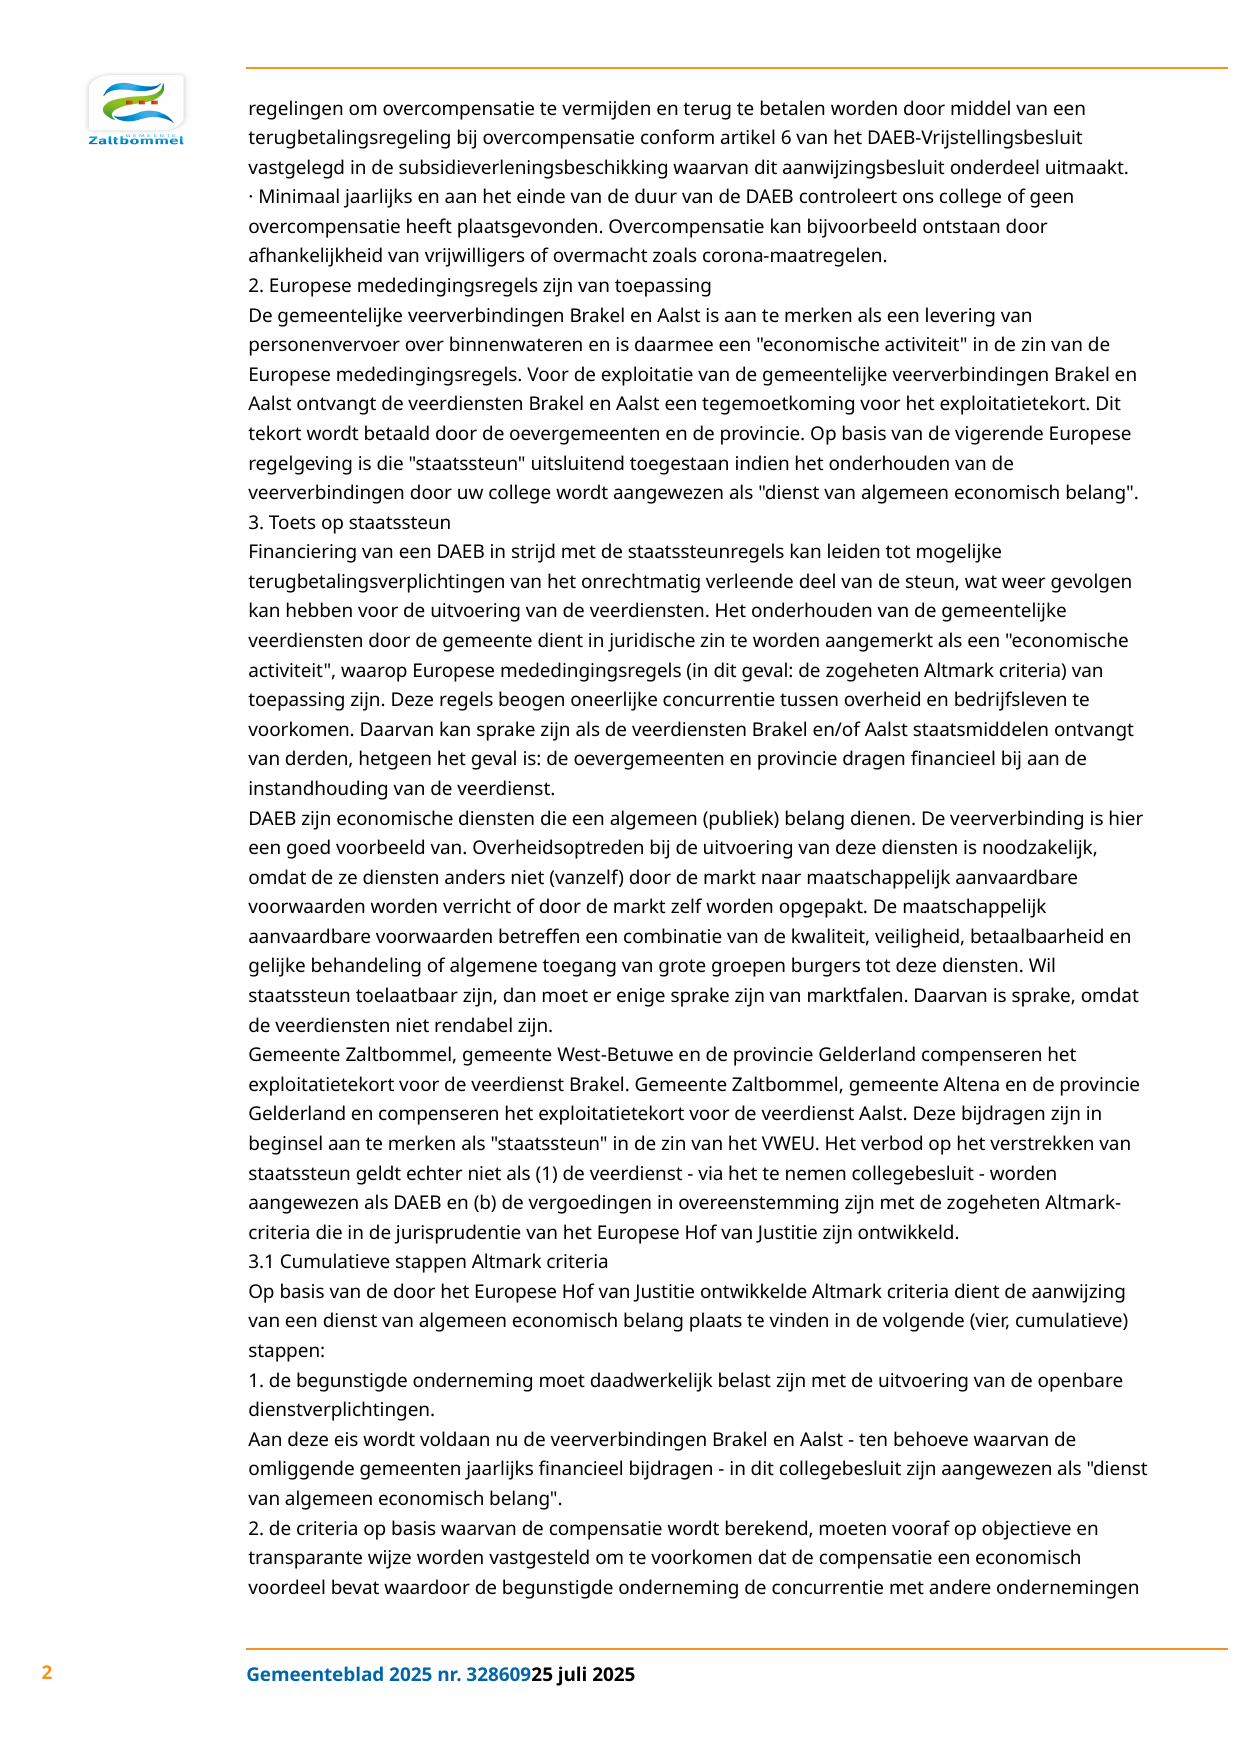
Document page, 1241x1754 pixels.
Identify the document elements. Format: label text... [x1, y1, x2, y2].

text Aan deze eis wordt voldaan nu de veerverbindingen Brakel en Aalst - ten behoeve waarvan de omliggende gemeenten jaarlijks financieel bijdragen - in dit collegebesluit zijn aangewezen als "dienst van algemeen economisch belang". [248, 1426, 1152, 1511]
text 2. Europese mededingingsregels zijn van toepassing [248, 272, 1152, 298]
text 3.1 Cumulatieve stappen Altmark criteria [248, 1248, 1152, 1274]
text · Minimaal jaarlijks en aan het einde van de duur van de DAEB controleert ons college of geen overcompensatie heeft plaatsgevonden. Overcompensatie kan bijvoorbeeld ontstaan door afhankelijkheid van vrijwilligers of overmacht zoals corona-maatregelen. [248, 183, 1152, 268]
text DAEB zijn economische diensten die een algemeen (publiek) belang dienen. De veerverbinding is hier een goed voorbeeld van. Overheidsoptreden bij de uitvoering van deze diensten is noodzakelijk, omdat de ze diensten anders niet (vanzelf) door de markt naar maatschappelijk aanvaardbare voorwaarden worden verricht of door de markt zelf worden opgepakt. De maatschappelijk aanvaardbare voorwaarden betreffen een combinatie van de kwaliteit, veiligheid, betaalbaarheid en gelijke behandeling of algemene toegang van grote groepen burgers tot deze diensten. Wil staatssteun toelaatbaar zijn, dan moet er enige sprake zijn van marktfalen. Daarvan is sprake, omdat de veerdiensten niet rendabel zijn. [248, 805, 1152, 1038]
picture [41, 47, 231, 172]
text 2. de criteria op basis waarvan de compensatie wordt berekend, moeten vooraf op objectieve en transparante wijze worden vastgesteld om te voorkomen dat de compensatie een economisch voordeel bevat waardoor de begunstigde onderneming de concurrentie met andere ondernemingen [248, 1515, 1152, 1600]
text De gemeentelijke veerverbindingen Brakel en Aalst is aan te merken als een levering van personenvervoer over binnenwateren en is daarmee een "economische activiteit" in de zin van de Europese mededingingsregels. Voor de exploitatie van de gemeentelijke veerverbindingen Brakel en Aalst ontvangt de veerdiensten Brakel en Aalst een tegemoetkoming voor het exploitatietekort. Dit tekort wordt betaald door de oevergemeenten en de provincie. Op basis van de vigerende Europese regelgeving is die "staatssteun" uitsluitend toegestaan indien het onderhouden van de veerverbindingen door uw college wordt aangewezen als "dienst van algemeen economisch belang". [248, 302, 1152, 505]
text Financiering van een DAEB in strijd met de staatssteunregels kan leiden tot mogelijke terugbetalingsverplichtingen van het onrechtmatig verleende deel van de steun, wat weer gevolgen kan hebben voor de uitvoering van de veerdiensten. Het onderhouden van de gemeentelijke veerdiensten door de gemeente dient in juridische zin te worden aangemerkt als een "economische activiteit", waarop Europese mededingingsregels (in dit geval: de zogeheten Altmark criteria) van toepassing zijn. Deze regels beogen oneerlijke concurrentie tussen overheid en bedrijfsleven te voorkomen. Daarvan kan sprake zijn als de veerdiensten Brakel en/of Aalst staatsmiddelen ontvangt van derden, hetgeen het geval is: de oevergemeenten en provincie dragen financieel bij aan de instandhouding van de veerdienst. [248, 538, 1152, 801]
text regelingen om overcompensatie te vermijden en terug te betalen worden door middel van een terugbetalingsregeling bij overcompensatie conform artikel 6 van het DAEB-Vrijstellingsbesluit vastgelegd in de subsidieverleningsbeschikking waarvan dit aanwijzingsbesluit onderdeel uitmaakt. [248, 95, 1152, 180]
text 1. de begunstigde onderneming moet daadwerkelijk belast zijn met de uitvoering van de openbare dienstverplichtingen. [248, 1367, 1152, 1422]
text 3. Toets op staatssteun [248, 509, 1152, 535]
text Gemeente Zaltbommel, gemeente West-Betuwe en de provincie Gelderland compenseren het exploitatietekort voor de veerdienst Brakel. Gemeente Zaltbommel, gemeente Altena en de provincie Gelderland en compenseren het exploitatietekort voor de veerdienst Aalst. Deze bijdragen zijn in beginsel aan te merken als "staatssteun" in de zin van het VWEU. Het verbod op het verstrekken van staatssteun geldt echter niet als (1) de veerdienst - via het te nemen collegebesluit - worden aangewezen als DAEB en (b) de vergoedingen in overeenstemming zijn met de zogeheten Altmark-criteria die in de jurisprudentie van het Europese Hof van Justitie zijn ontwikkeld. [248, 1041, 1152, 1245]
text Op basis van de door het Europese Hof van Justitie ontwikkelde Altmark criteria dient de aanwijzing van een dienst van algemeen economisch belang plaats te vinden in de volgende (vier, cumulatieve) stappen: [248, 1278, 1152, 1363]
